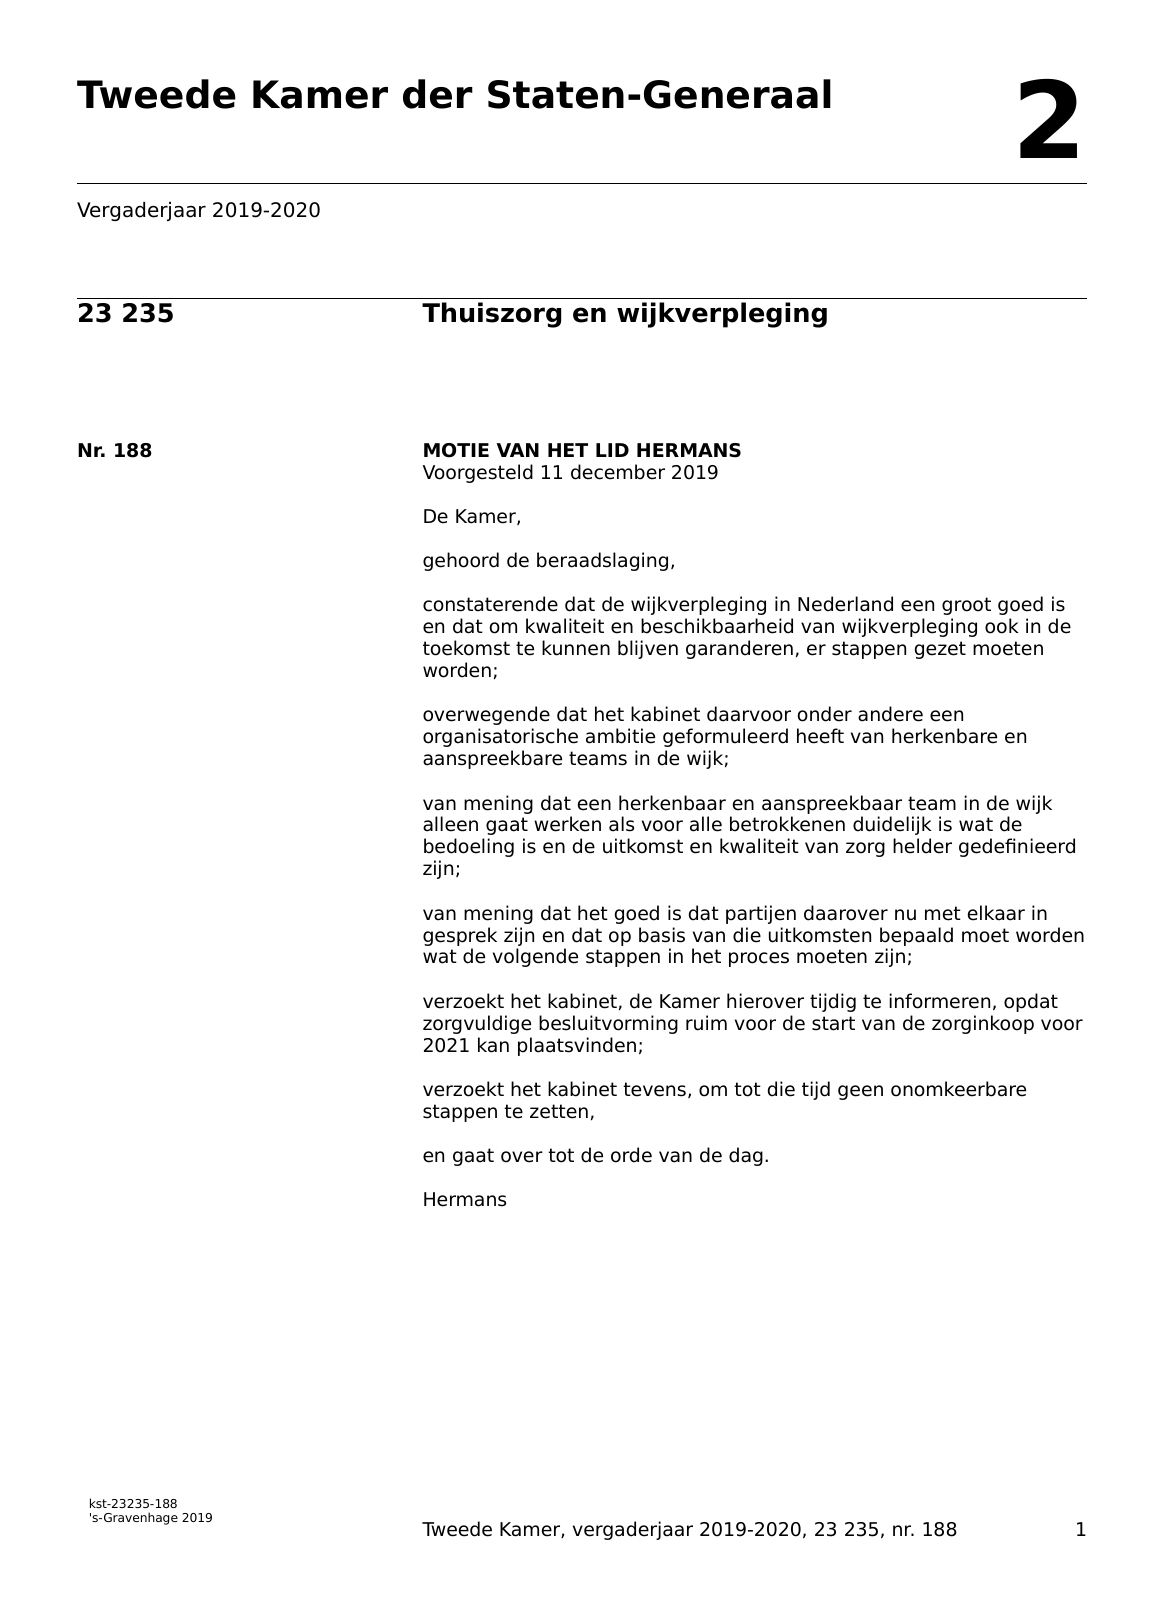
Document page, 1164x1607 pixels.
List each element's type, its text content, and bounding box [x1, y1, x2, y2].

text gehoord de beraadslaging, [422, 550, 1087, 572]
text van mening dat het goed is dat partijen daarover nu met elkaar in gesprek zijn en dat op basis van die uitkomsten bepaald moet worden wat de volgende stappen in het proces moeten zijn; [422, 902, 1087, 968]
table_header Tweede Kamer der Staten-Generaal [77, 59, 886, 183]
text De Kamer, [422, 506, 1087, 528]
text kst-23235-188 [88, 1497, 323, 1511]
text Hermans [422, 1189, 1087, 1211]
text en gaat over tot de orde van de dag. [422, 1145, 1087, 1167]
subtitle 23 235 Thuiszorg en wijkverpleging [77, 299, 1087, 329]
table_header 2 [886, 59, 1087, 183]
text Voorgesteld 11 december 2019 [422, 462, 1087, 484]
text van mening dat een herkenbaar en aanspreekbaar team in de wijk alleen gaat werken als voor alle betrokkenen duidelijk is wat de bedoeling is en de uitkomst en kwaliteit van zorg helder gedefinieerd zijn; [422, 792, 1087, 880]
text constaterende dat de wijkverpleging in Nederland een groot goed is en dat om kwaliteit en beschikbaarheid van wijkverpleging ook in de toekomst te kunnen blijven garanderen, er stappen gezet moeten worden; [422, 594, 1087, 682]
subtitle Nr. 188 MOTIE VAN HET LID HERMANS [77, 440, 1087, 462]
table_cell Vergaderjaar 2019-2020 [77, 184, 1087, 298]
text verzoekt het kabinet tevens, om tot die tijd geen onomkeerbare stappen te zetten, [422, 1079, 1087, 1123]
text overwegende dat het kabinet daarvoor onder andere een organisatorische ambitie geformuleerd heeft van herkenbare en aanspreekbare teams in de wijk; [422, 704, 1087, 770]
text 's-Gravenhage 2019 [88, 1511, 323, 1525]
text verzoekt het kabinet, de Kamer hierover tijdig te informeren, opdat zorgvuldige besluitvorming ruim voor de start van de zorginkoop voor 2021 kan plaatsvinden; [422, 991, 1087, 1057]
